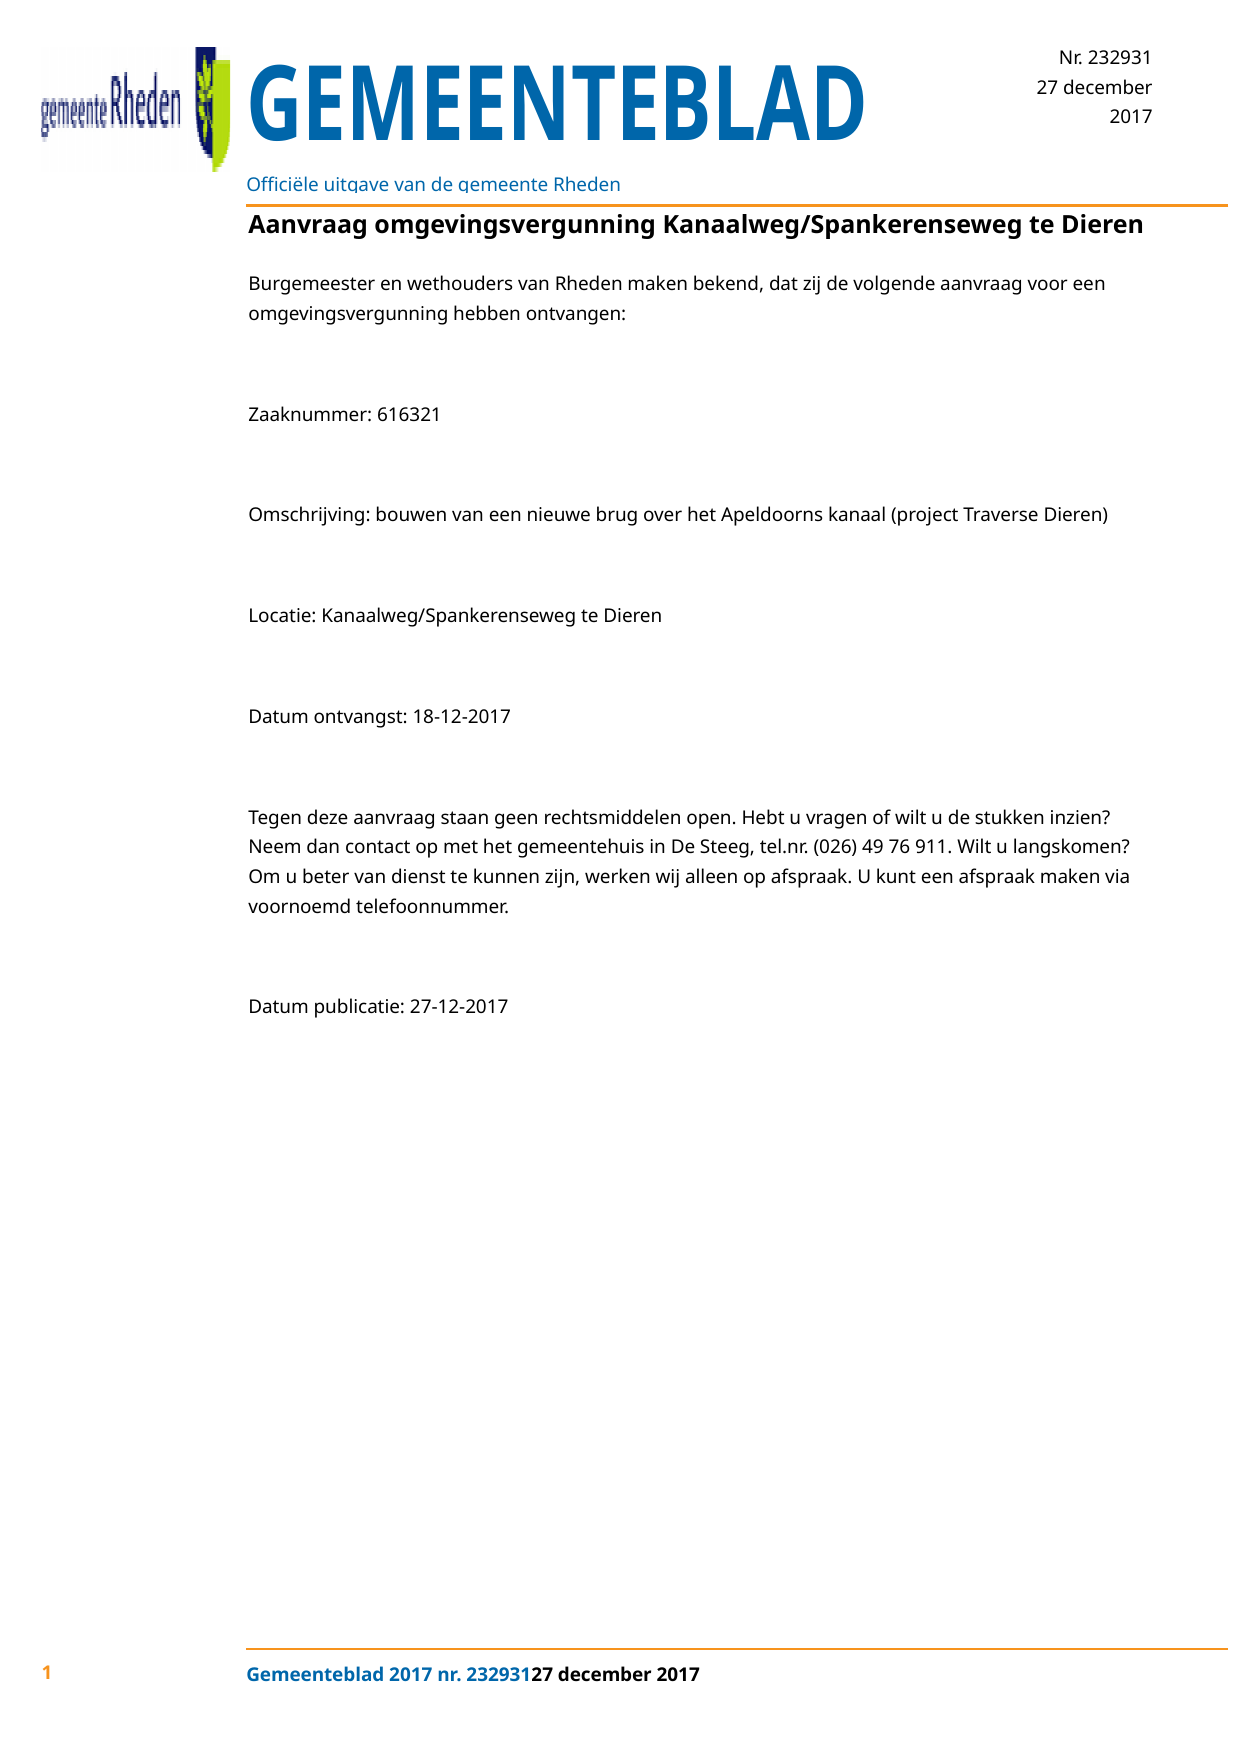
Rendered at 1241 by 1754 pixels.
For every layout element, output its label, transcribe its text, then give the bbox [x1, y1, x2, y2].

text Datum publicatie: 27-12-2017 [248, 994, 1152, 1019]
text Zaaknummer: 616321 [248, 401, 1152, 426]
text Omschrijving: bouwen van een nieuwe brug over het Apeldoorns kanaal (project Traverse Dieren) [248, 502, 1152, 527]
text Datum ontvangst: 18-12-2017 [248, 703, 1152, 729]
text Locatie: Kanaalweg/Spankerenseweg te Dieren [248, 602, 1152, 628]
text Aanvraag omgevingsvergunning Kanaalweg/Spankerenseweg te Dieren [248, 207, 1152, 241]
text Tegen deze aanvraag staan geen rechtsmiddelen open. Hebt u vragen of wilt u de stukken inzien? Neem dan contact op met het gemeentehuis in De Steeg, tel.nr. (026) 49 76 911. Wilt u langskomen? Om u beter van dienst te kunnen zijn, werken wij alleen op afspraak. U kunt een afspraak maken via voornoemd telefoonnummer. [248, 804, 1152, 918]
picture [41, 47, 231, 172]
text Burgemeester en wethouders van Rheden maken bekend, dat zij de volgende aanvraag voor een omgevingsvergunning hebben ontvangen: [248, 270, 1152, 326]
